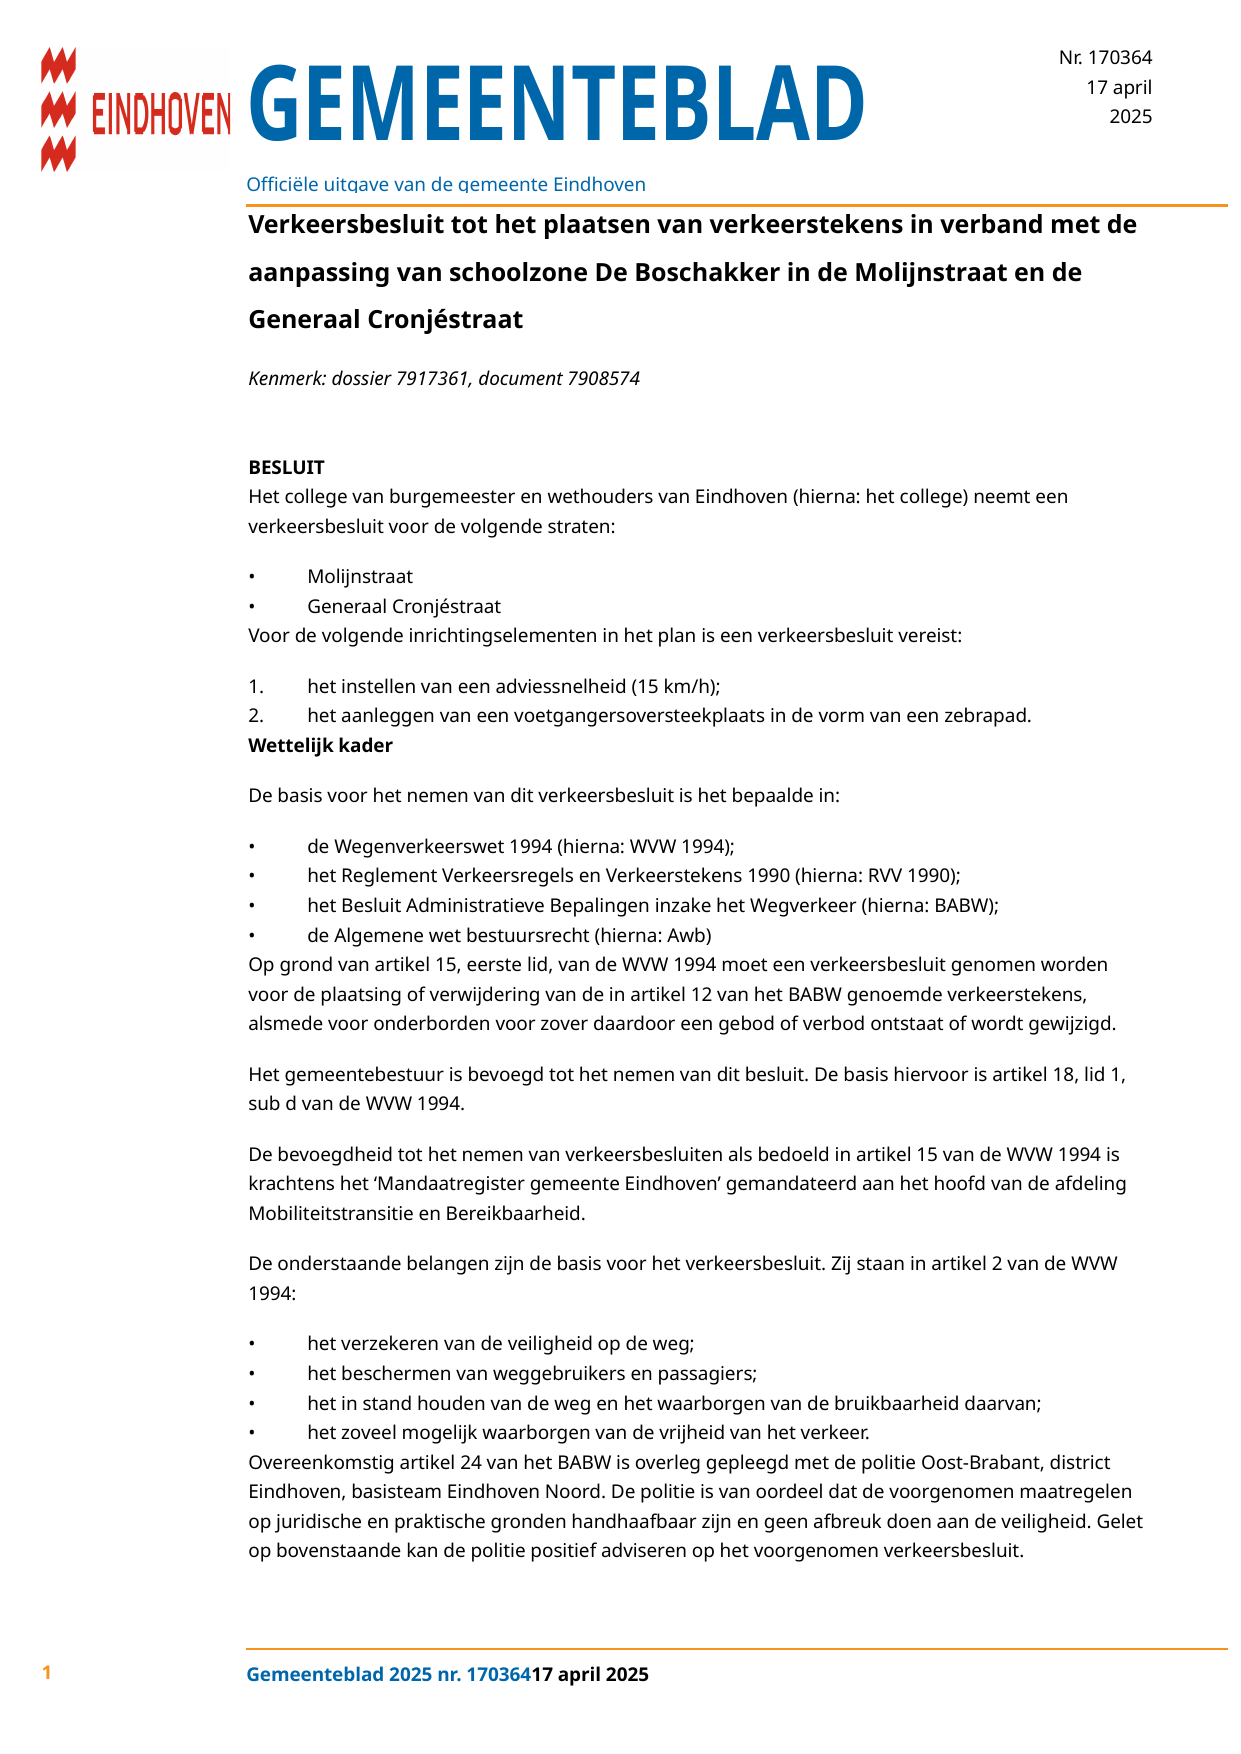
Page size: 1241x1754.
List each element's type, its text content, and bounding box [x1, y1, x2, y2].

text Kenmerk: dossier 7917361, document 7908574 [248, 366, 1152, 391]
text BESLUIT [248, 454, 1152, 480]
picture [41, 47, 231, 172]
text Voor de volgende inrichtingselementen in het plan is een verkeersbesluit vereist: [248, 623, 1152, 648]
list de Algemene wet bestuursrecht (hierna: Awb) [248, 922, 1152, 948]
list het Besluit Administratieve Bepalingen inzake het Wegverkeer (hierna: BABW); [248, 892, 1152, 918]
list het in stand houden van de weg en het waarborgen van de bruikbaarheid daarvan; [248, 1390, 1152, 1416]
list Generaal Cronjéstraat [248, 593, 1152, 619]
text Wettelijk kader [248, 732, 1152, 758]
list het verzekeren van de veiligheid op de weg; [248, 1331, 1152, 1356]
list het zoveel mogelijk waarborgen van de vrijheid van het verkeer. [248, 1419, 1152, 1445]
text Overeenkomstig artikel 24 van het BABW is overleg gepleegd met de politie Oost-Brabant, district Eindhoven, basisteam Eindhoven Noord. De politie is van oordeel dat de voorgenomen maatregelen op juridische en praktische gronden handhaafbaar zijn en geen afbreuk doen aan de veiligheid. Gelet op bovenstaande kan de politie positief adviseren op het voorgenomen verkeersbesluit. [248, 1449, 1152, 1563]
text Het college van burgemeester en wethouders van Eindhoven (hierna: het college) neemt een verkeersbesluit voor de volgende straten: [248, 483, 1152, 539]
text De onderstaande belangen zijn de basis voor het verkeersbesluit. Zij staan in artikel 2 van de WVW 1994: [248, 1251, 1152, 1306]
list Molijnstraat [248, 563, 1152, 589]
list het beschermen van weggebruikers en passagiers; [248, 1360, 1152, 1386]
text De bevoegdheid tot het nemen van verkeersbesluiten als bedoeld in artikel 15 van de WVW 1994 is krachtens het ‘Mandaatregister gemeente Eindhoven’ gemandateerd aan het hoofd van de afdeling Mobiliteitstransitie en Bereikbaarheid. [248, 1141, 1152, 1226]
text Verkeersbesluit tot het plaatsen van verkeerstekens in verband met de aanpassing van schoolzone De Boschakker in de Molijnstraat en de Generaal Cronjéstraat [248, 207, 1152, 336]
list het instellen van een adviessnelheid (15 km/h); [248, 673, 1152, 699]
list het aanleggen van een voetgangersoversteekplaats in de vorm van een zebrapad. [248, 703, 1152, 728]
text Op grond van artikel 15, eerste lid, van de WVW 1994 moet een verkeersbesluit genomen worden voor de plaatsing of verwijdering van de in artikel 12 van het BABW genoemde verkeerstekens, alsmede voor onderborden voor zover daardoor een gebod of verbod ontstaat of wordt gewijzigd. [248, 951, 1152, 1036]
list het Reglement Verkeersregels en Verkeerstekens 1990 (hierna: RVV 1990); [248, 863, 1152, 888]
list de Wegenverkeerswet 1994 (hierna: WVW 1994); [248, 833, 1152, 859]
text Het gemeentebestuur is bevoegd tot het nemen van dit besluit. De basis hiervoor is artikel 18, lid 1, sub d van de WVW 1994. [248, 1061, 1152, 1116]
text De basis voor het nemen van dit verkeersbesluit is het bepaalde in: [248, 783, 1152, 808]
